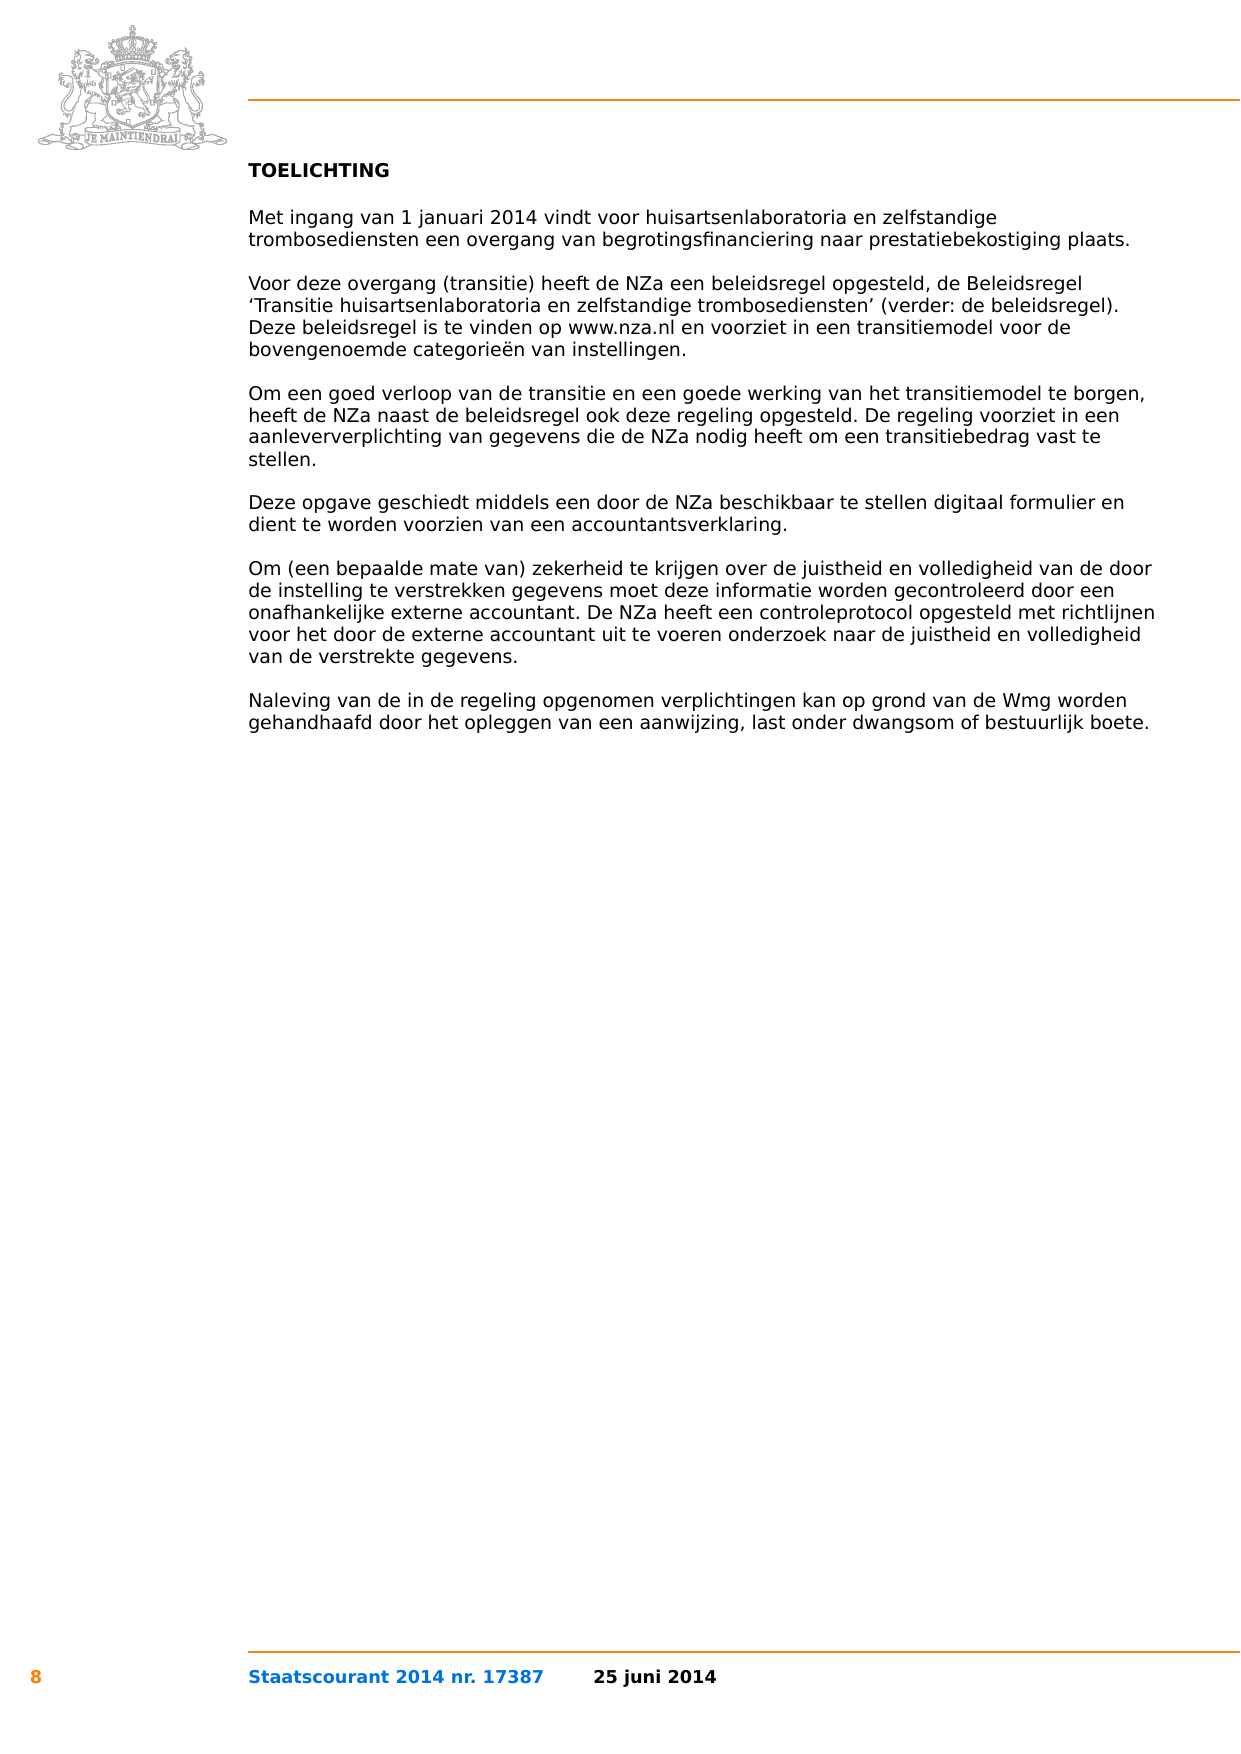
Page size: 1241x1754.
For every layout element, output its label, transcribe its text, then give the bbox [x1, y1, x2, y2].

text Voor deze overgang (transitie) heeft de NZa een beleidsregel opgesteld, de Beleidsregel ‘Transitie huisartsenlaboratoria en zelfstandige trombosediensten’ (verder: de beleidsregel). Deze beleidsregel is te vinden op www.nza.nl en voorziet in een transitiemodel voor de bovengenoemde categorieën van instellingen. [248, 273, 1163, 361]
text Om (een bepaalde mate van) zekerheid te krijgen over de juistheid en volledigheid van de door de instelling te verstrekken gegevens moet deze informatie worden gecontroleerd door een onafhankelijke externe accountant. De NZa heeft een controleprotocol opgesteld met richtlijnen voor het door de externe accountant uit te voeren onderzoek naar de juistheid en volledigheid van de verstrekte gegevens. [248, 558, 1163, 668]
picture [38, 25, 227, 150]
text Om een goed verloop van de transitie en een goede werking van het transitiemodel te borgen, heeft de NZa naast de beleidsregel ook deze regeling opgesteld. De regeling voorziet in een aanleververplichting van gegevens die de NZa nodig heeft om een transitiebedrag vast te stellen. [248, 382, 1163, 470]
text Met ingang van 1 januari 2014 vindt voor huisartsenlaboratoria en zelfstandige trombosediensten een overgang van begrotingsfinanciering naar prestatiebekostiging plaats. [248, 207, 1163, 251]
text Naleving van de in de regeling opgenomen verplichtingen kan op grond van de Wmg worden gehandhaafd door het opleggen van een aanwijzing, last onder dwangsom of bestuurlijk boete. [248, 690, 1163, 734]
subtitle TOELICHTING [248, 160, 1163, 182]
text Deze opgave geschiedt middels een door de NZa beschikbaar te stellen digitaal formulier en dient te worden voorzien van een accountantsverklaring. [248, 492, 1163, 536]
